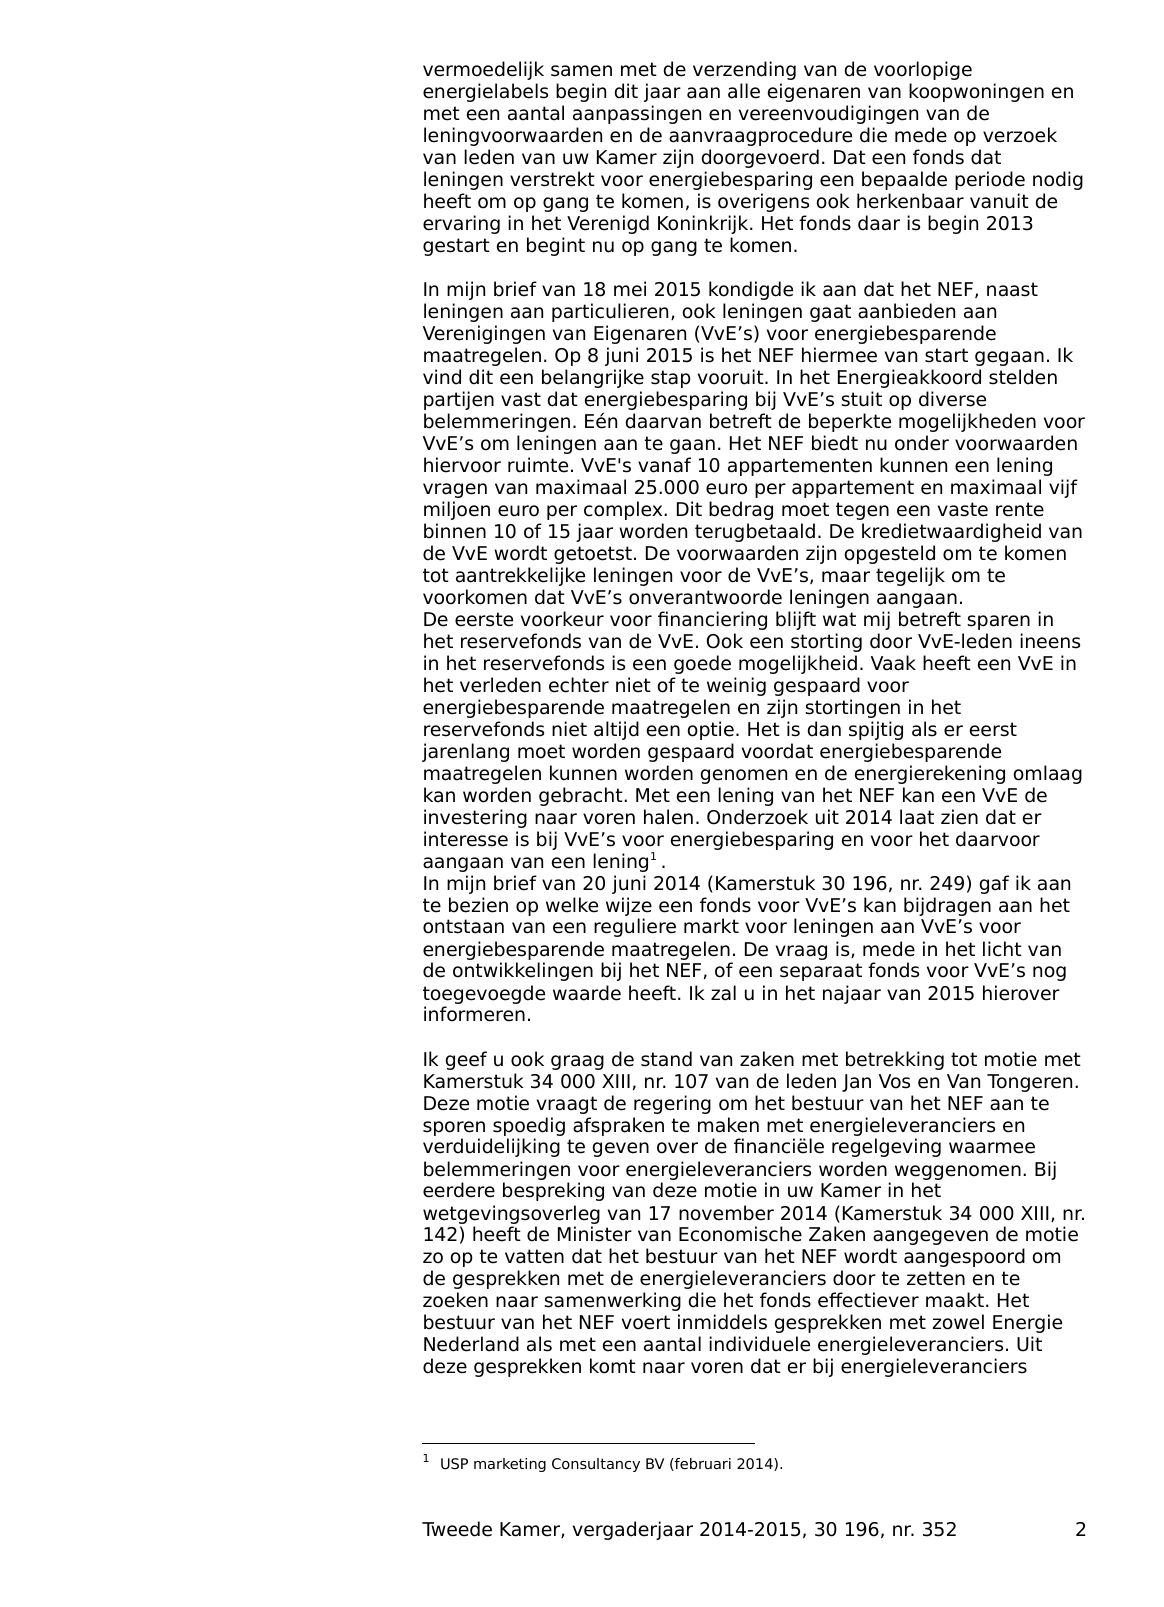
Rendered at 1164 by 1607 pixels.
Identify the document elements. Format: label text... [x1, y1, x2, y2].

text vermoedelijk samen met de verzending van de voorlopige energielabels begin dit jaar aan alle eigenaren van koopwoningen en met een aantal aanpassingen en vereenvoudigingen van de leningvoorwaarden en de aanvraagprocedure die mede op verzoek van leden van uw Kamer zijn doorgevoerd. Dat een fonds dat leningen verstrekt voor energiebesparing een bepaalde periode nodig heeft om op gang te komen, is overigens ook herkenbaar vanuit de ervaring in het Verenigd Koninkrijk. Het fonds daar is begin 2013 gestart en begint nu op gang te komen. [422, 59, 1087, 257]
text De eerste voorkeur voor financiering blijft wat mij betreft sparen in het reservefonds van de VvE. Ook een storting door VvE-leden ineens in het reservefonds is een goede mogelijkheid. Vaak heeft een VvE in het verleden echter niet of te weinig gespaard voor energiebesparende maatregelen en zijn stortingen in het reservefonds niet altijd een optie. Het is dan spijtig als er eerst jarenlang moet worden gespaard voordat energiebesparende maatregelen kunnen worden genomen en de energierekening omlaag kan worden gebracht. Met een lening van het NEF kan een VvE de investering naar voren halen. Onderzoek uit 2014 laat zien dat er interesse is bij VvE’s voor energiebesparing en voor het daarvoor aangaan van een lening. [422, 609, 1087, 872]
text Ik geef u ook graag de stand van zaken met betrekking tot motie met Kamerstuk 34 000 XIII, nr. 107 van de leden Jan Vos en Van Tongeren. Deze motie vraagt de regering om het bestuur van het NEF aan te sporen spoedig afspraken te maken met energieleveranciers en verduidelijking te geven over de financiële regelgeving waarmee belemmeringen voor energieleveranciers worden weggenomen. Bij eerdere bespreking van deze motie in uw Kamer in het wetgevingsoverleg van 17 november 2014 (Kamerstuk 34 000 XIII, nr. 142) heeft de Minister van Economische Zaken aangegeven de motie zo op te vatten dat het bestuur van het NEF wordt aangespoord om de gesprekken met de energieleveranciers door te zetten en te zoeken naar samenwerking die het fonds effectiever maakt. Het bestuur van het NEF voert inmiddels gesprekken met zowel Energie Nederland als met een aantal individuele energieleveranciers. Uit deze gesprekken komt naar voren dat er bij energieleveranciers [422, 1048, 1087, 1378]
text In mijn brief van 20 juni 2014 (Kamerstuk 30 196, nr. 249) gaf ik aan te bezien op welke wijze een fonds voor VvE’s kan bijdragen aan het ontstaan van een reguliere markt voor leningen aan VvE’s voor energiebesparende maatregelen. De vraag is, mede in het licht van de ontwikkelingen bij het NEF, of een separaat fonds voor VvE’s nog toegevoegde waarde heeft. Ik zal u in het najaar van 2015 hierover informeren. [422, 872, 1087, 1026]
text USP marketing Consultancy BV (februari 2014). [422, 1452, 1087, 1474]
text In mijn brief van 18 mei 2015 kondigde ik aan dat het NEF, naast leningen aan particulieren, ook leningen gaat aanbieden aan Verenigingen van Eigenaren (VvE’s) voor energiebesparende maatregelen. Op 8 juni 2015 is het NEF hiermee van start gegaan. Ik vind dit een belangrijke stap vooruit. In het Energieakkoord stelden partijen vast dat energiebesparing bij VvE’s stuit op diverse belemmeringen. Eén daarvan betreft de beperkte mogelijkheden voor VvE’s om leningen aan te gaan. Het NEF biedt nu onder voorwaarden hiervoor ruimte. VvE's vanaf 10 appartementen kunnen een lening vragen van maximaal 25.000 euro per appartement en maximaal vijf miljoen euro per complex. Dit bedrag moet tegen een vaste rente binnen 10 of 15 jaar worden terugbetaald. De kredietwaardigheid van de VvE wordt getoetst. De voorwaarden zijn opgesteld om te komen tot aantrekkelijke leningen voor de VvE’s, maar tegelijk om te voorkomen dat VvE’s onverantwoorde leningen aangaan. [422, 279, 1087, 609]
